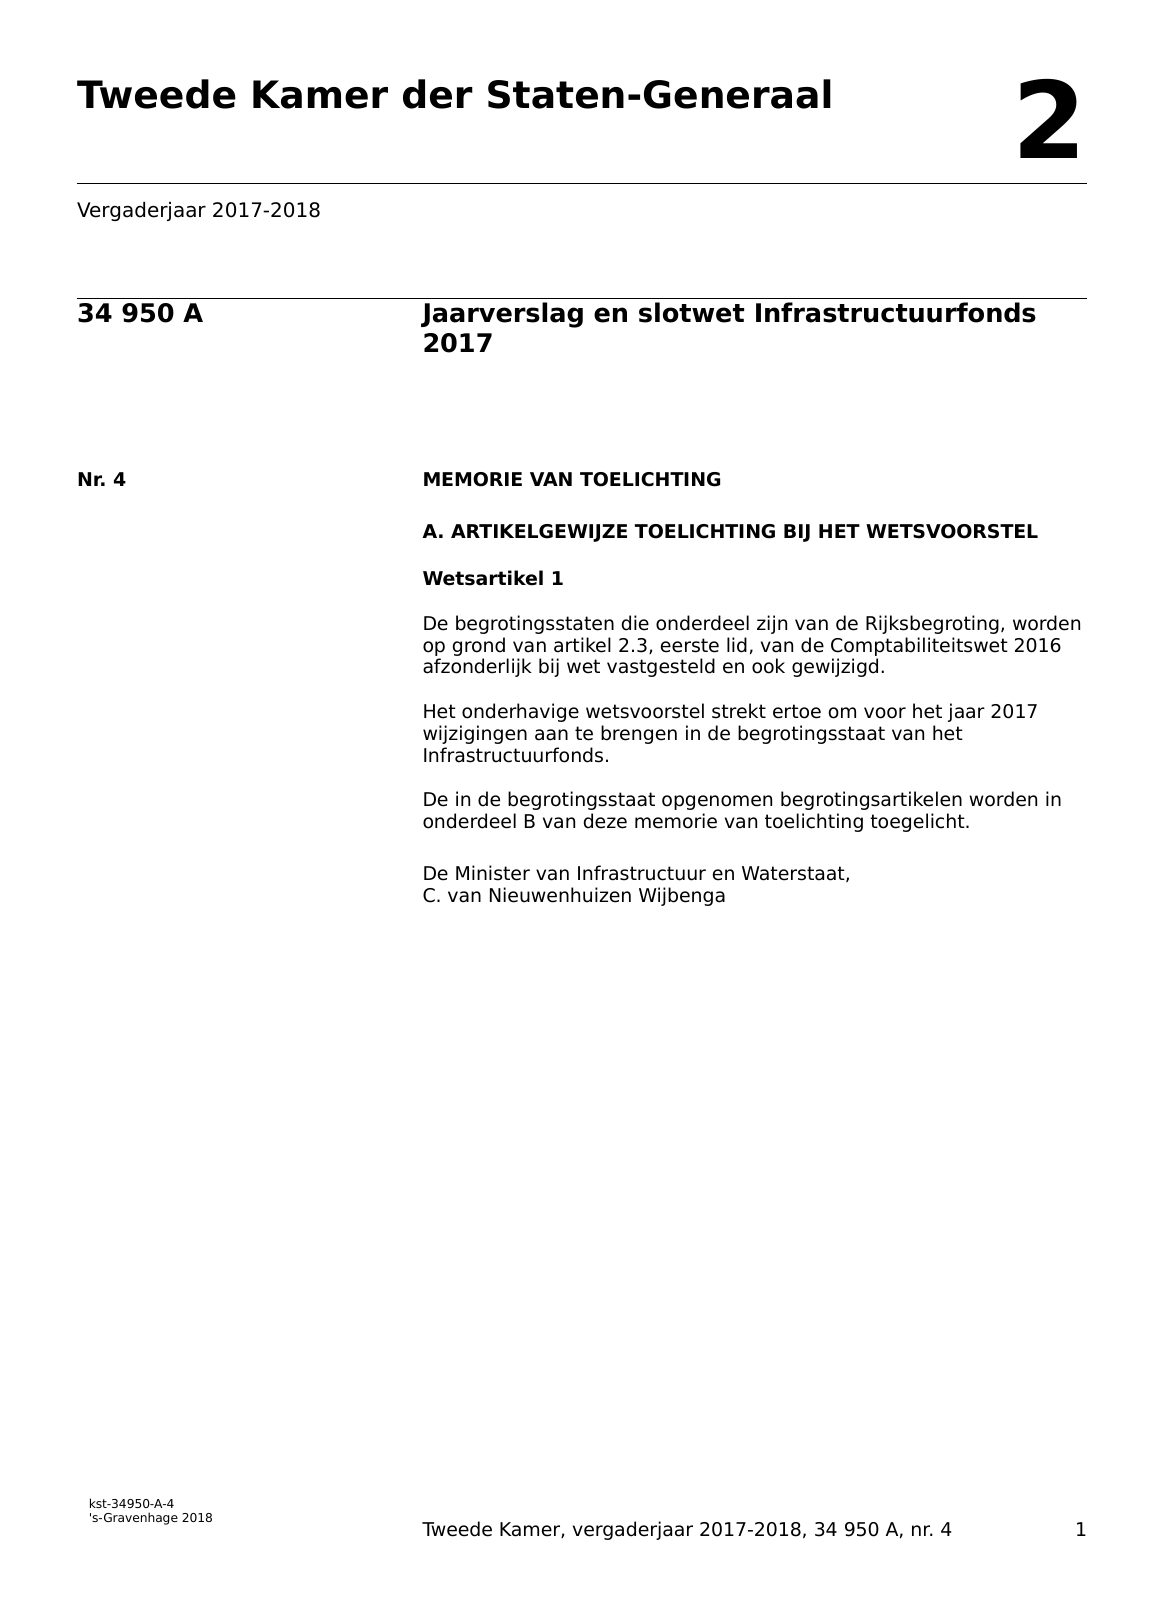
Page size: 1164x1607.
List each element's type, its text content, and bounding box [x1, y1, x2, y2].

subtitle Wetsartikel 1 [422, 568, 1087, 590]
table_header Tweede Kamer der Staten-Generaal [77, 59, 886, 183]
table_cell Vergaderjaar 2017-2018 [77, 184, 1087, 298]
subtitle 34 950 A Jaarverslag en slotwet Infrastructuurfonds 2017 [77, 299, 1087, 358]
text De in de begrotingsstaat opgenomen begrotingsartikelen worden in onderdeel B van deze memorie van toelichting toegelicht. [422, 789, 1087, 833]
text Het onderhavige wetsvoorstel strekt ertoe om voor het jaar 2017 wijzigingen aan te brengen in de begrotingsstaat van het Infrastructuurfonds. [422, 701, 1087, 767]
text De Minister van Infrastructuur en Waterstaat, C. van Nieuwenhuizen Wijbenga [422, 863, 1087, 907]
text kst-34950-A-4 [88, 1497, 323, 1511]
subtitle Nr. 4 MEMORIE VAN TOELICHTING [77, 469, 1087, 491]
subtitle A. ARTIKELGEWIJZE TOELICHTING BIJ HET WETSVOORSTEL [422, 521, 1087, 543]
table_header 2 [886, 59, 1087, 183]
text De begrotingsstaten die onderdeel zijn van de Rijksbegroting, worden op grond van artikel 2.3, eerste lid, van de Comptabiliteitswet 2016 afzonderlijk bij wet vastgesteld en ook gewijzigd. [422, 612, 1087, 678]
text 's-Gravenhage 2018 [88, 1511, 323, 1525]
